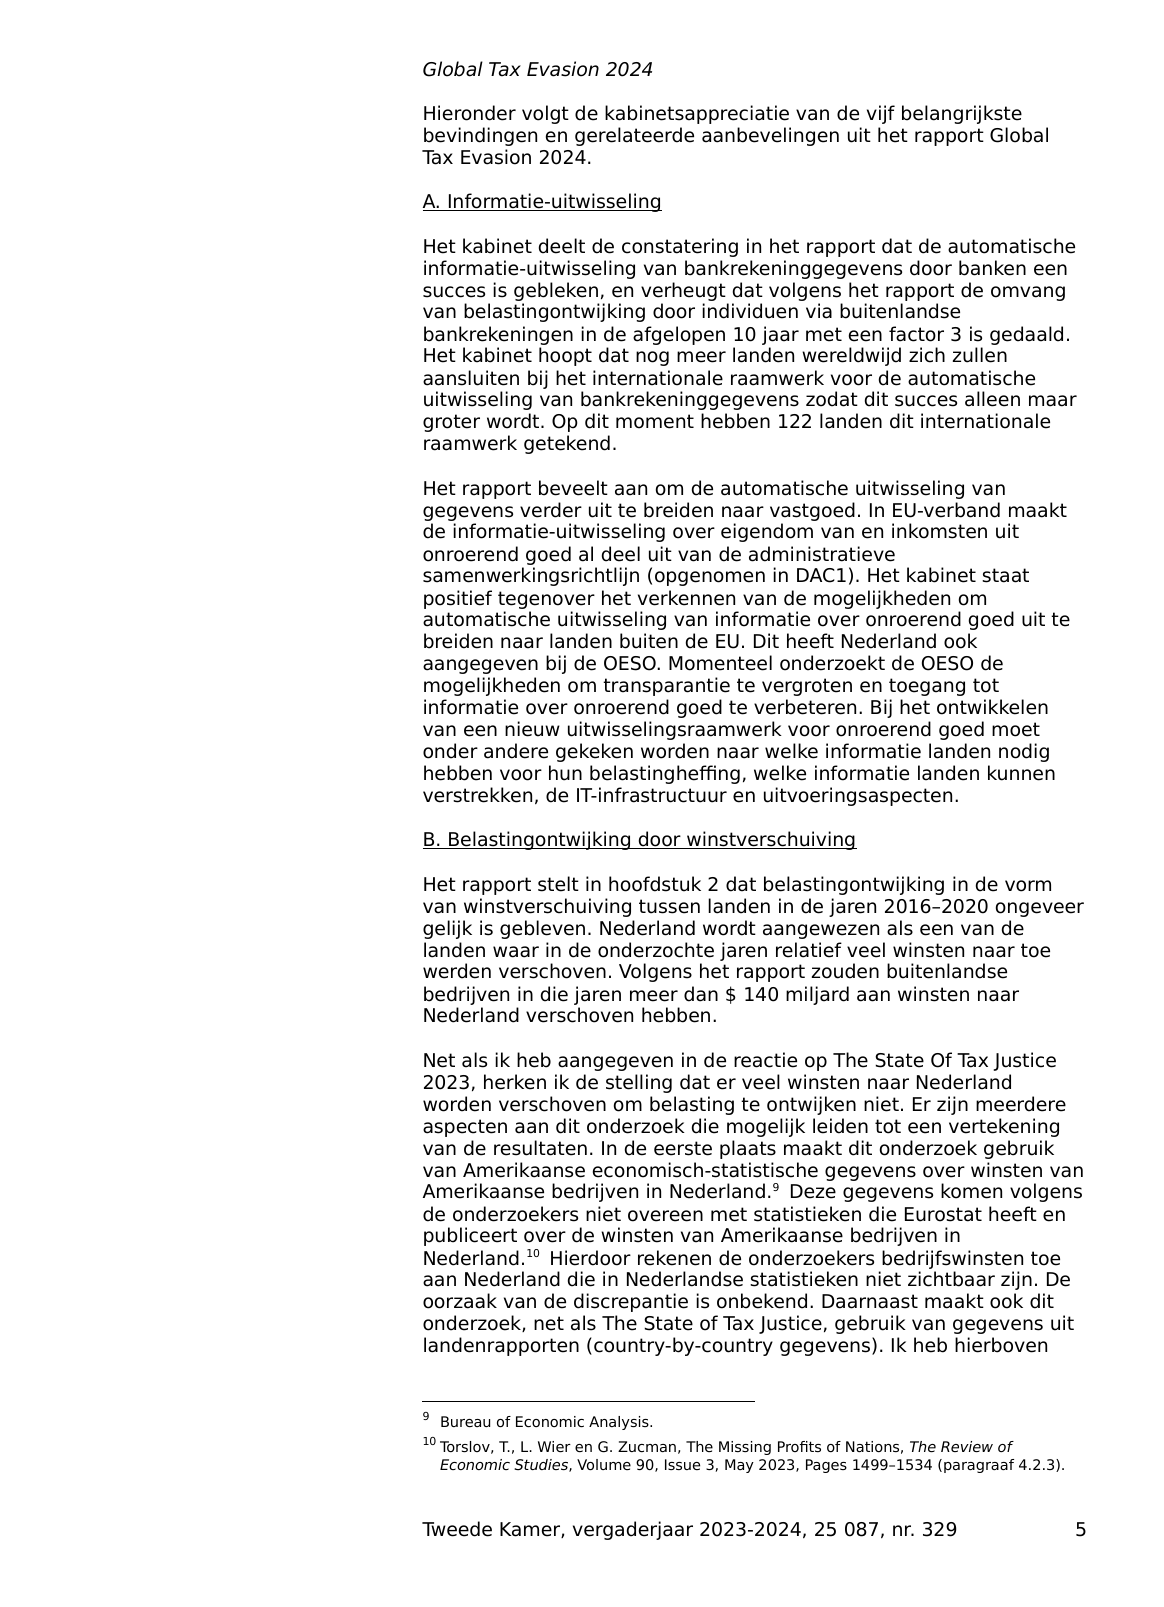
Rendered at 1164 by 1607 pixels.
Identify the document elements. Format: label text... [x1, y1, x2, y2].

text Hieronder volgt de kabinetsappreciatie van de vijf belangrijkste bevindingen en gerelateerde aanbevelingen uit het rapport Global Tax Evasion 2024. [422, 103, 1087, 169]
subtitle A. Informatie-uitwisseling [422, 191, 1087, 213]
subtitle B. Belastingontwijking door winstverschuiving [422, 829, 1087, 851]
subtitle Global Tax Evasion 2024 [422, 59, 1087, 81]
text Torslov, T., L. Wier en G. Zucman, The Missing Profits of Nations, The Review of Economic Studies, Volume 90, Issue 3, May 2023, Pages 1499–1534 (paragraaf 4.2.3). [422, 1435, 1087, 1474]
text Het kabinet deelt de constatering in het rapport dat de automatische informatie-uitwisseling van bankrekeninggegevens door banken een succes is gebleken, en verheugt dat volgens het rapport de omvang van belastingontwijking door individuen via buitenlandse bankrekeningen in de afgelopen 10 jaar met een factor 3 is gedaald. Het kabinet hoopt dat nog meer landen wereldwijd zich zullen aansluiten bij het internationale raamwerk voor de automatische uitwisseling van bankrekeninggegevens zodat dit succes alleen maar groter wordt. Op dit moment hebben 122 landen dit internationale raamwerk getekend. [422, 236, 1087, 455]
text Het rapport stelt in hoofdstuk 2 dat belastingontwijking in de vorm van winstverschuiving tussen landen in de jaren 2016–2020 ongeveer gelijk is gebleven. Nederland wordt aangewezen als een van de landen waar in de onderzochte jaren relatief veel winsten naar toe werden verschoven. Volgens het rapport zouden buitenlandse bedrijven in die jaren meer dan $ 140 miljard aan winsten naar Nederland verschoven hebben. [422, 873, 1087, 1027]
text Net als ik heb aangegeven in de reactie op The State Of Tax Justice 2023, herken ik de stelling dat er veel winsten naar Nederland worden verschoven om belasting te ontwijken niet. Er zijn meerdere aspecten aan dit onderzoek die mogelijk leiden tot een vertekening van de resultaten. In de eerste plaats maakt dit onderzoek gebruik van Amerikaanse economisch-statistische gegevens over winsten van Amerikaanse bedrijven in Nederland. Deze gegevens komen volgens de onderzoekers niet overeen met statistieken die Eurostat heeft en publiceert over de winsten van Amerikaanse bedrijven in Nederland. Hierdoor rekenen de onderzoekers bedrijfswinsten toe aan Nederland die in Nederlandse statistieken niet zichtbaar zijn. De oorzaak van de discrepantie is onbekend. Daarnaast maakt ook dit onderzoek, net als The State of Tax Justice, gebruik van gegevens uit landenrapporten (country-by-country gegevens). Ik heb hierboven [422, 1049, 1087, 1357]
text Het rapport beveelt aan om de automatische uitwisseling van gegevens verder uit te breiden naar vastgoed. In EU-verband maakt de informatie-uitwisseling over eigendom van en inkomsten uit onroerend goed al deel uit van de administratieve samenwerkingsrichtlijn (opgenomen in DAC1). Het kabinet staat positief tegenover het verkennen van de mogelijkheden om automatische uitwisseling van informatie over onroerend goed uit te breiden naar landen buiten de EU. Dit heeft Nederland ook aangegeven bij de OESO. Momenteel onderzoekt de OESO de mogelijkheden om transparantie te vergroten en toegang tot informatie over onroerend goed te verbeteren. Bij het ontwikkelen van een nieuw uitwisselingsraamwerk voor onroerend goed moet onder andere gekeken worden naar welke informatie landen nodig hebben voor hun belastingheffing, welke informatie landen kunnen verstrekken, de IT-infrastructuur en uitvoeringsaspecten. [422, 477, 1087, 807]
text Bureau of Economic Analysis. [422, 1410, 1087, 1432]
